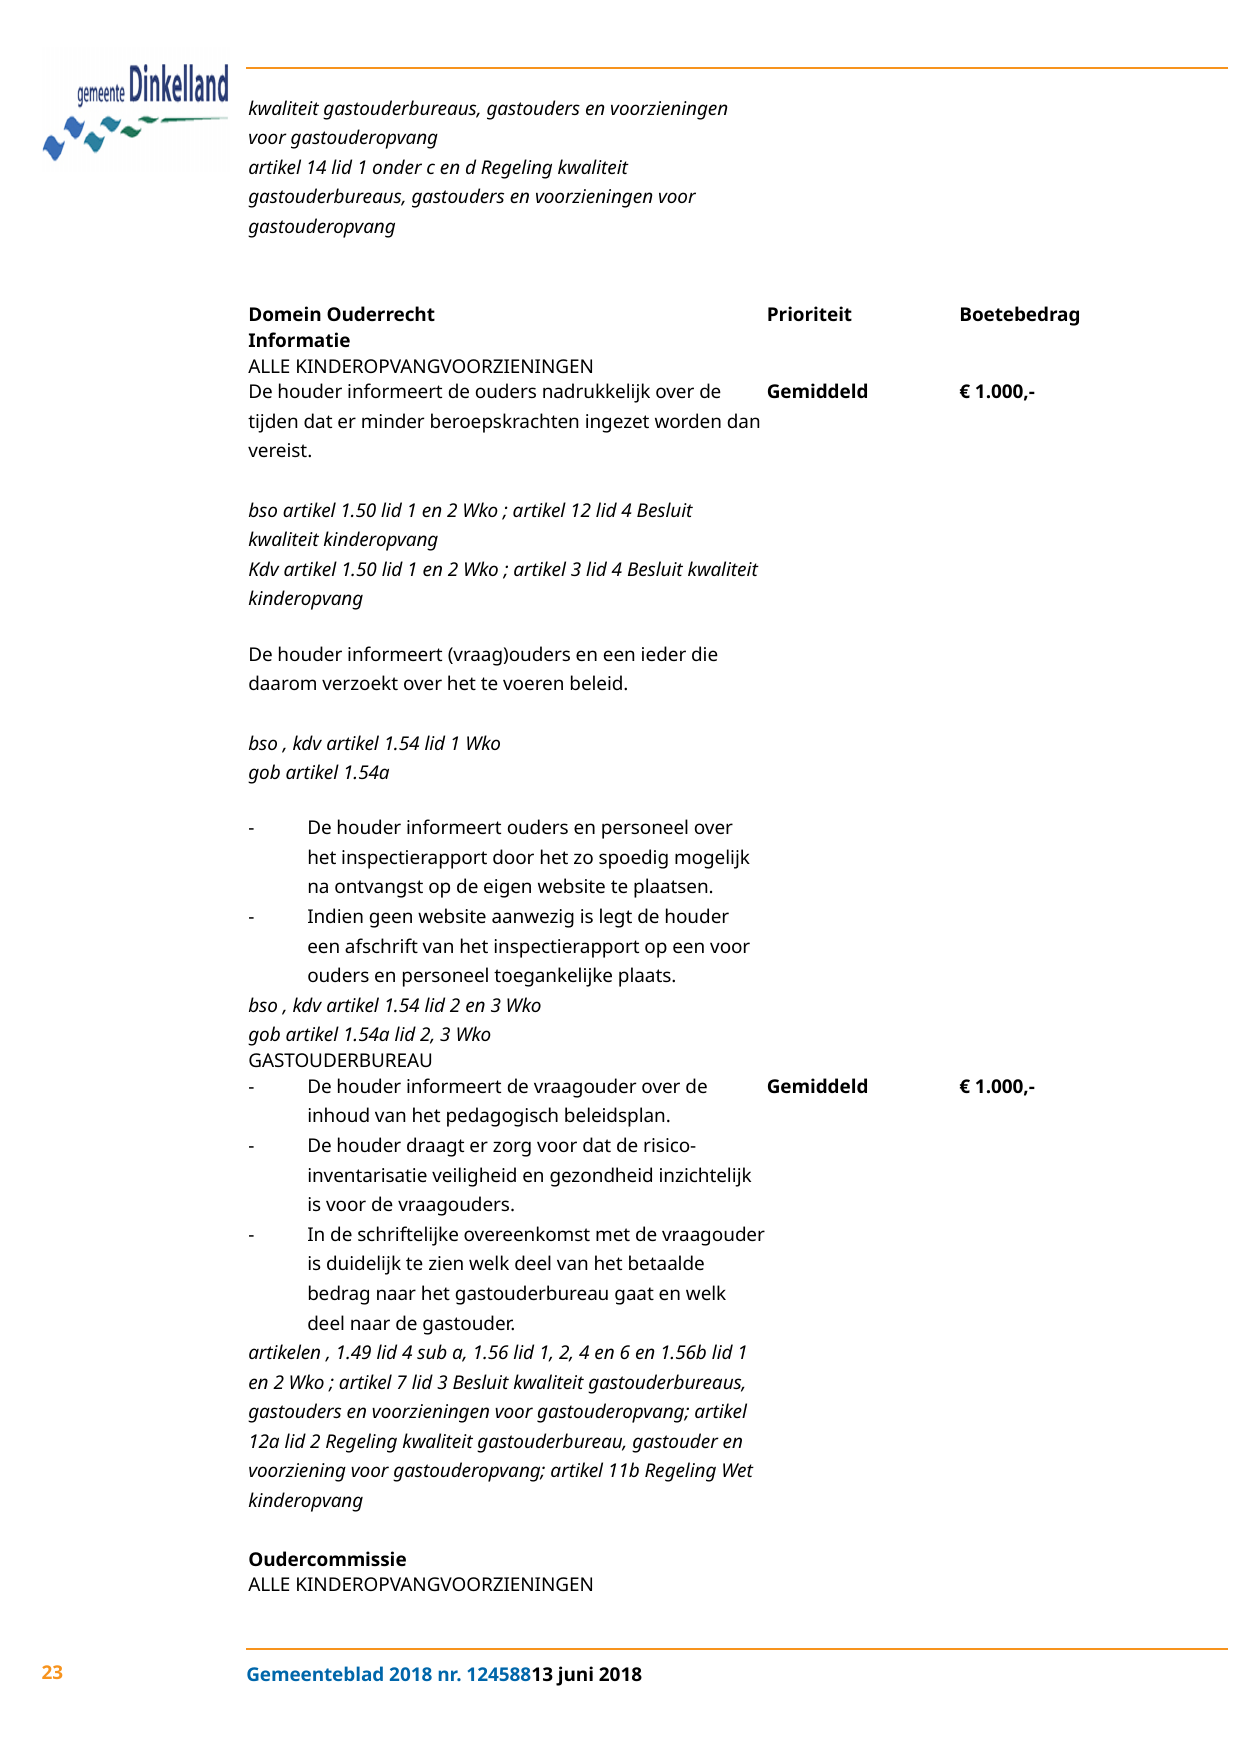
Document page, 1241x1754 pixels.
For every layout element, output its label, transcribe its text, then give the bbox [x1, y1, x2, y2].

table_cell € 1.000,- [959, 1073, 1152, 1513]
table_cell De houder informeert de vraagouder over de inhoud van het pedagogisch beleidsplan. De houder draagt er zorg voor dat de risico-inventarisatie veiligheid en gezondheid inzichtelijk is voor de vraagouders. In de schriftelijke overeenkomst met de vraagouder is duidelijk te zien welk deel van het betaalde bedrag naar het gastouderbureau gaat en welk deel naar de gastouder. artikelen , 1.49 lid 4 sub a, 1.56 lid 1, 2, 4 en 6 en 1.56b lid 1 en 2 Wko ; artikel 7 lid 3 Besluit kwaliteit gastouderbureaus, gastouders en voorzieningen voor gastouderopvang; artikel 12a lid 2 Regeling kwaliteit gastouderbureau, gastouder en voorziening voor gastouderopvang; artikel 11b Regeling Wet kinderopvang [248, 1073, 767, 1513]
table_header Boetebedrag [959, 301, 1152, 327]
table_cell Gemiddeld [767, 379, 959, 1047]
table_cell ALLE KINDEROPVANGVOORZIENINGEN [248, 1572, 1152, 1597]
table_cell De houder informeert de ouders nadrukkelijk over de tijden dat er minder beroepskrachten ingezet worden dan vereist. bso artikel 1.50 lid 1 en 2 Wko ; artikel 12 lid 4 Besluit kwaliteit kinderopvang Kdv artikel 1.50 lid 1 en 2 Wko ; artikel 3 lid 4 Besluit kwaliteit kinderopvang [248, 379, 767, 641]
table_cell Gemiddeld [767, 1073, 959, 1513]
table_header Oudercommissie [248, 1546, 1152, 1572]
table_cell [959, 95, 1152, 268]
table_cell Informatie [248, 327, 1152, 353]
table_cell [767, 95, 959, 268]
table_header Domein Ouderrecht [248, 301, 767, 327]
table_cell De houder informeert ouders en personeel over het inspectierapport door het zo spoedig mogelijk na ontvangst op de eigen website te plaatsen. Indien geen website aanwezig is legt de houder een afschrift van het inspectierapport op een voor ouders en personeel toegankelijke plaats. bso , kdv artikel 1.54 lid 2 en 3 Wko gob artikel 1.54a lid 2, 3 Wko [248, 815, 767, 1047]
table_cell € 1.000,- [959, 379, 1152, 1047]
table_cell De houder informeert (vraag)ouders en een ieder die daarom verzoekt over het te voeren beleid. bso , kdv artikel 1.54 lid 1 Wko gob artikel 1.54a [248, 641, 767, 814]
table_cell ALLE KINDEROPVANGVOORZIENINGEN [248, 353, 1152, 378]
table_cell kwaliteit gastouderbureaus, gastouders en voorzieningen voor gastouderopvang artikel 14 lid 1 onder c en d Regeling kwaliteit gastouderbureaus, gastouders en voorzieningen voor gastouderopvang [248, 95, 767, 268]
table_cell GASTOUDERBUREAU [248, 1048, 1152, 1073]
picture [41, 47, 231, 172]
table_header Prioriteit [767, 301, 959, 327]
